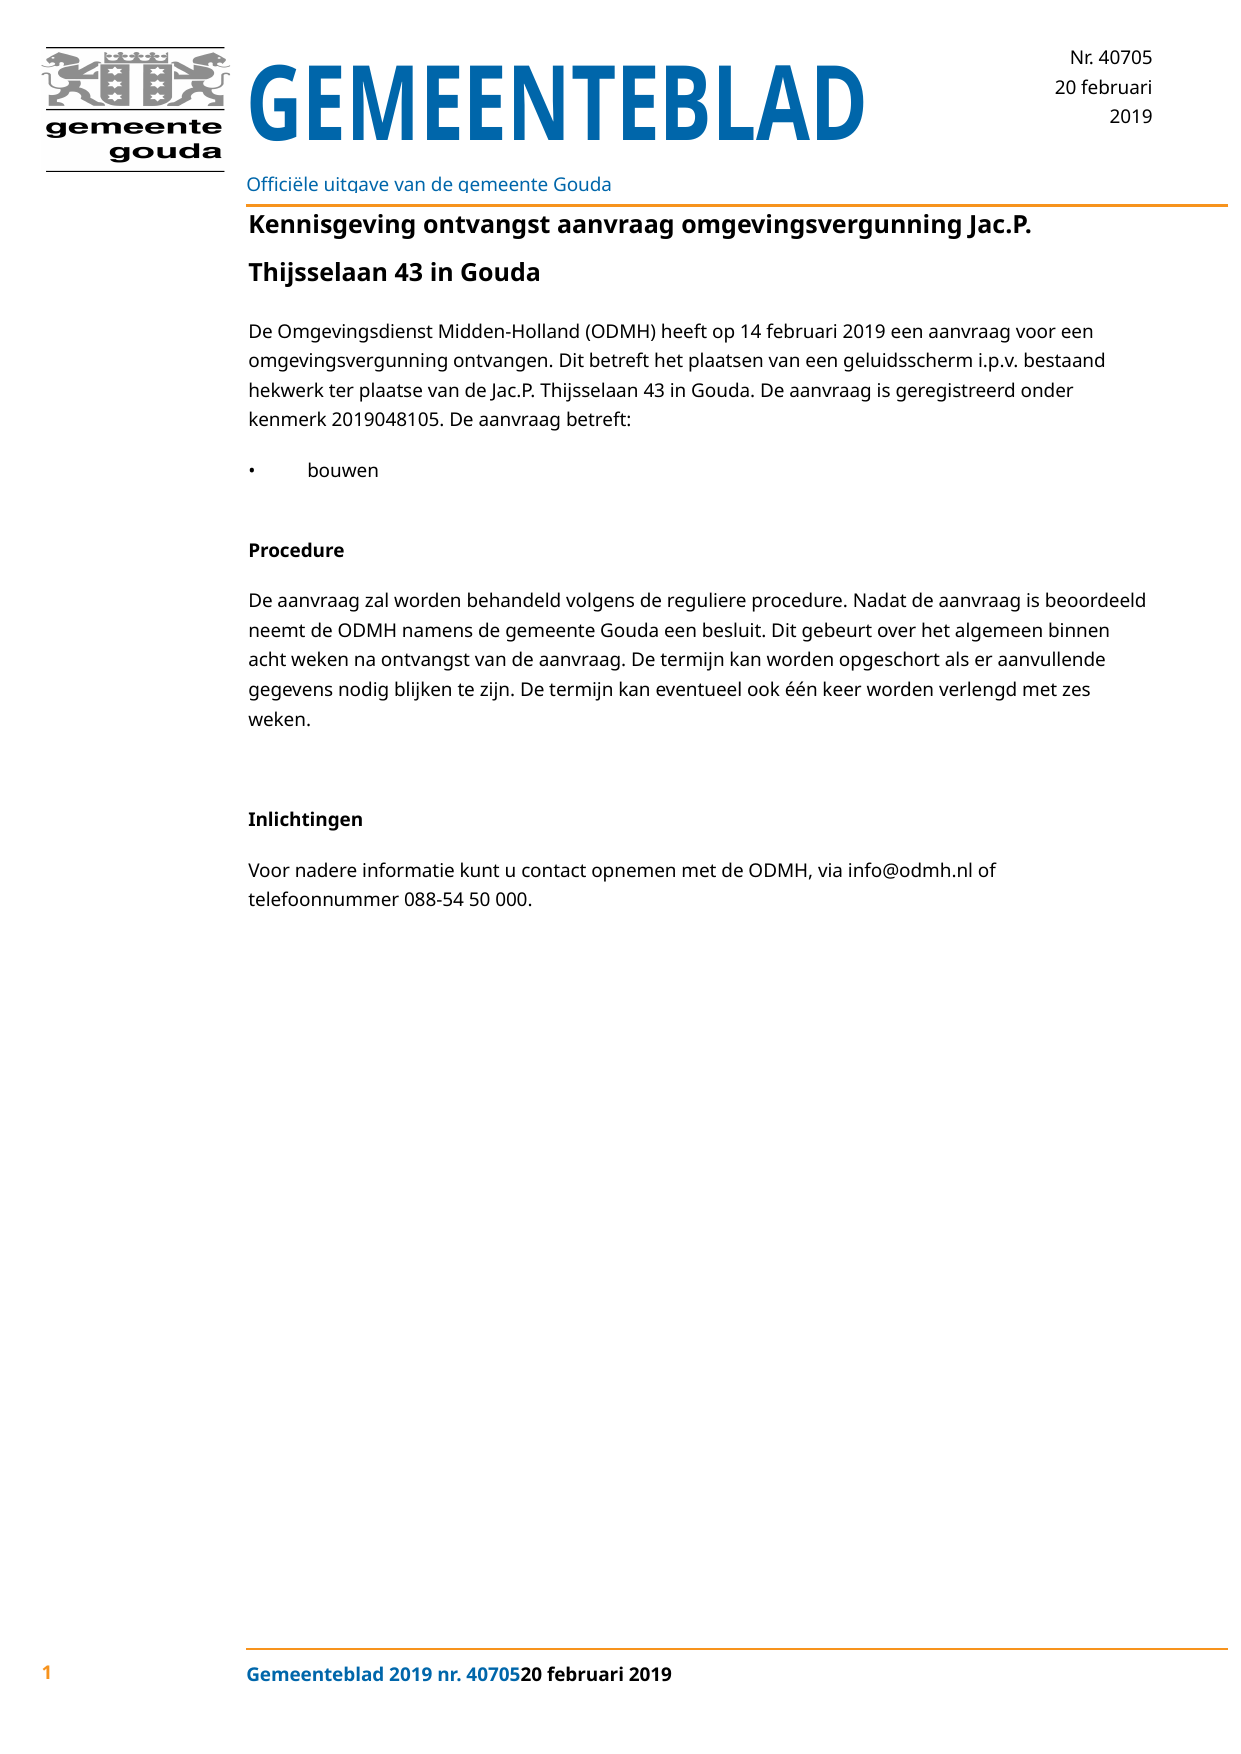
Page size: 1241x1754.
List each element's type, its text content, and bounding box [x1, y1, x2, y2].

text Procedure [248, 537, 1152, 563]
text Inlichtingen [248, 807, 1152, 832]
text De aanvraag zal worden behandeld volgens de reguliere procedure. Nadat de aanvraag is beoordeeld neemt de ODMH namens de gemeente Gouda een besluit. Dit gebeurt over het algemeen binnen acht weken na ontvangst van de aanvraag. De termijn kan worden opgeschort als er aanvullende gegevens nodig blijken te zijn. De termijn kan eventueel ook één keer worden verlengd met zes weken. [248, 587, 1152, 732]
text Voor nadere informatie kunt u contact opnemen met de ODMH, via info@odmh.nl of telefoonnummer 088-54 50 000. [248, 857, 1152, 912]
list bouwen [248, 457, 1152, 483]
text De Omgevingsdienst Midden-Holland (ODMH) heeft op 14 februari 2019 een aanvraag voor een omgevingsvergunning ontvangen. Dit betreft het plaatsen van een geluidsscherm i.p.v. bestaand hekwerk ter plaatse van de Jac.P. Thijsselaan 43 in Gouda. De aanvraag is geregistreerd onder kenmerk 2019048105. De aanvraag betreft: [248, 318, 1152, 432]
picture [41, 47, 231, 172]
text Kennisgeving ontvangst aanvraag omgevingsvergunning Jac.P. Thijsselaan 43 in Gouda [248, 207, 1152, 288]
